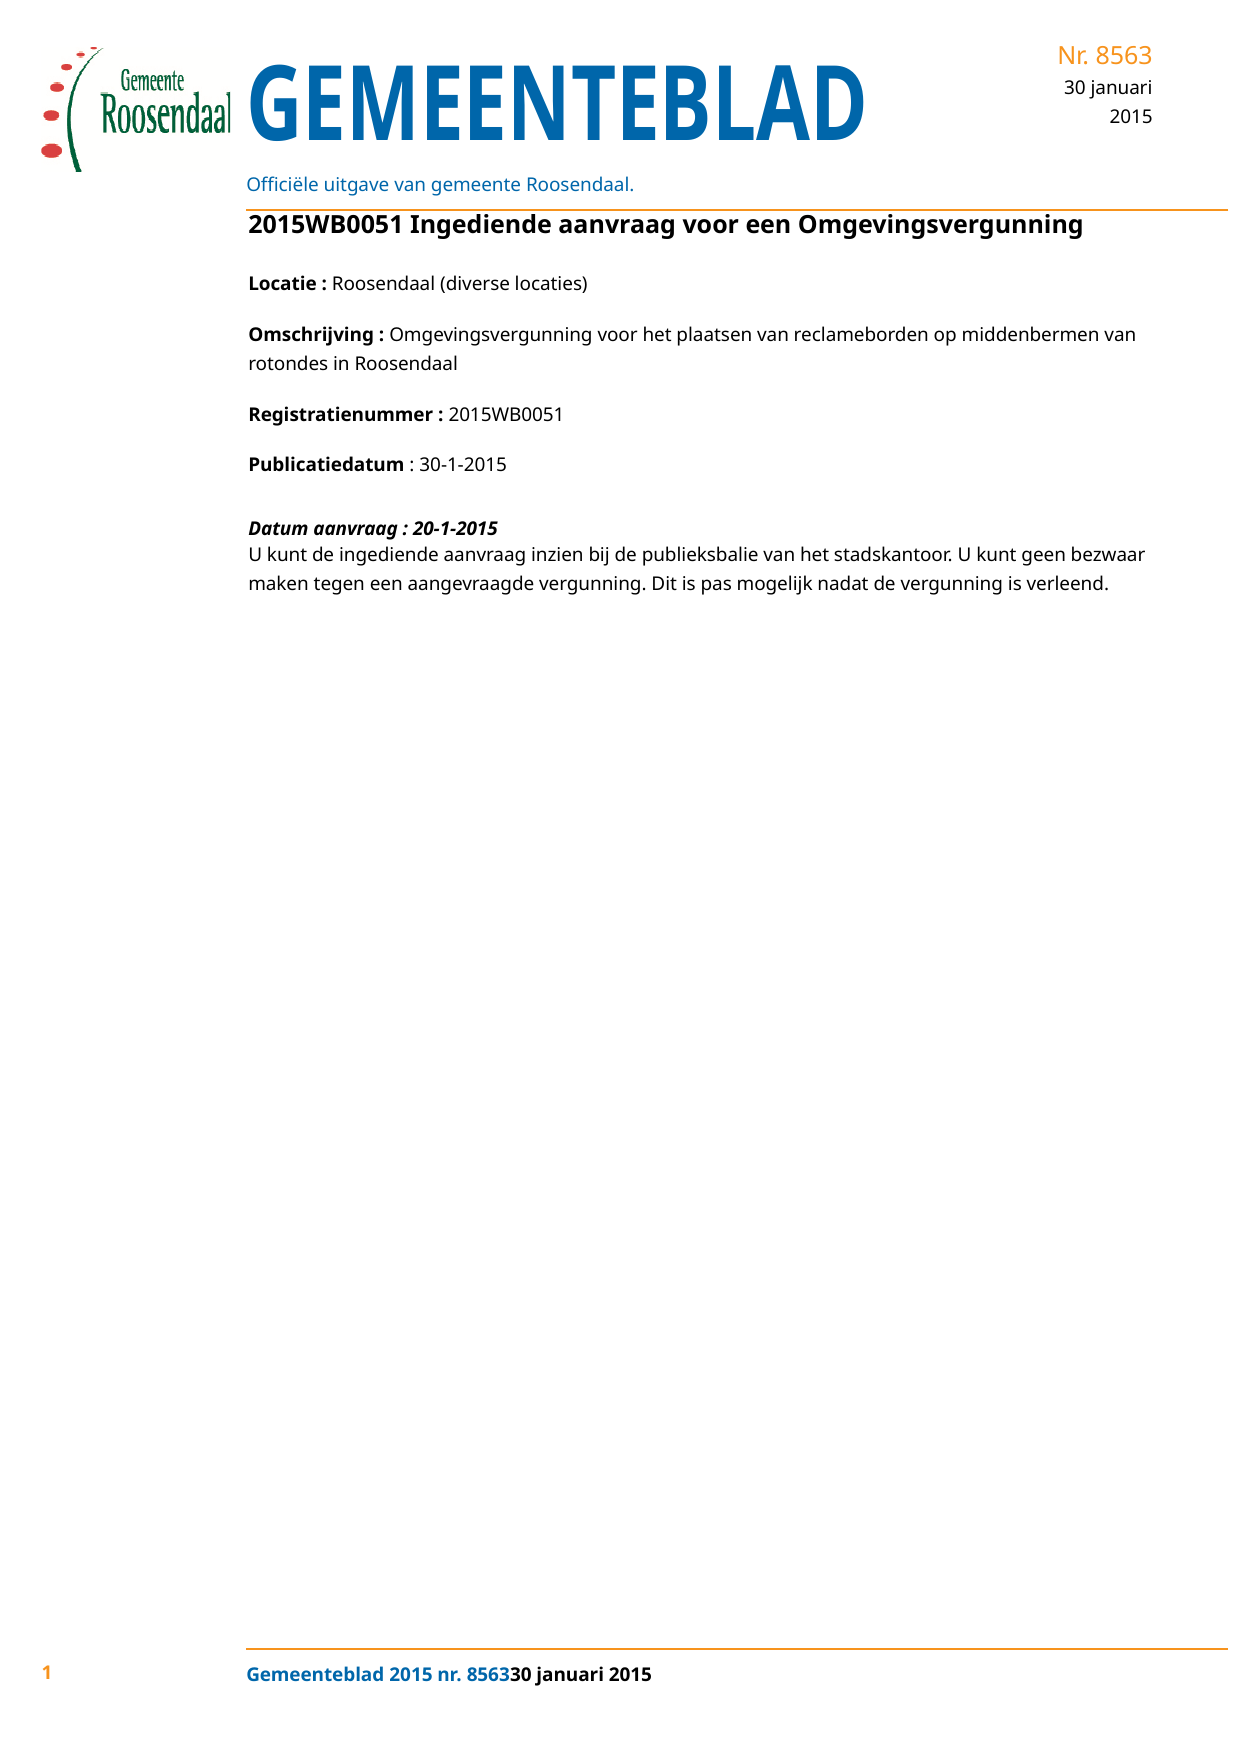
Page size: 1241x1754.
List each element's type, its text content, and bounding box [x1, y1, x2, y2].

text Locatie : Roosendaal (diverse locaties) [248, 270, 1152, 296]
text U kunt de ingediende aanvraag inzien bij de publieksbalie van het stadskantoor. U kunt geen bezwaar maken tegen een aangevraagde vergunning. Dit is pas mogelijk nadat de vergunning is verleend. [248, 541, 1152, 596]
text Registratienummer : 2015WB0051 [248, 401, 1152, 426]
picture [41, 47, 231, 172]
text Publicatiedatum : 30-1-2015 [248, 451, 1152, 477]
text Omschrijving : Omgevingsvergunning voor het plaatsen van reclameborden op middenbermen van rotondes in Roosendaal [248, 321, 1152, 376]
text Datum aanvraag : 20-1-2015 [248, 515, 1152, 541]
text 2015WB0051 Ingediende aanvraag voor een Omgevingsvergunning [248, 211, 1152, 241]
